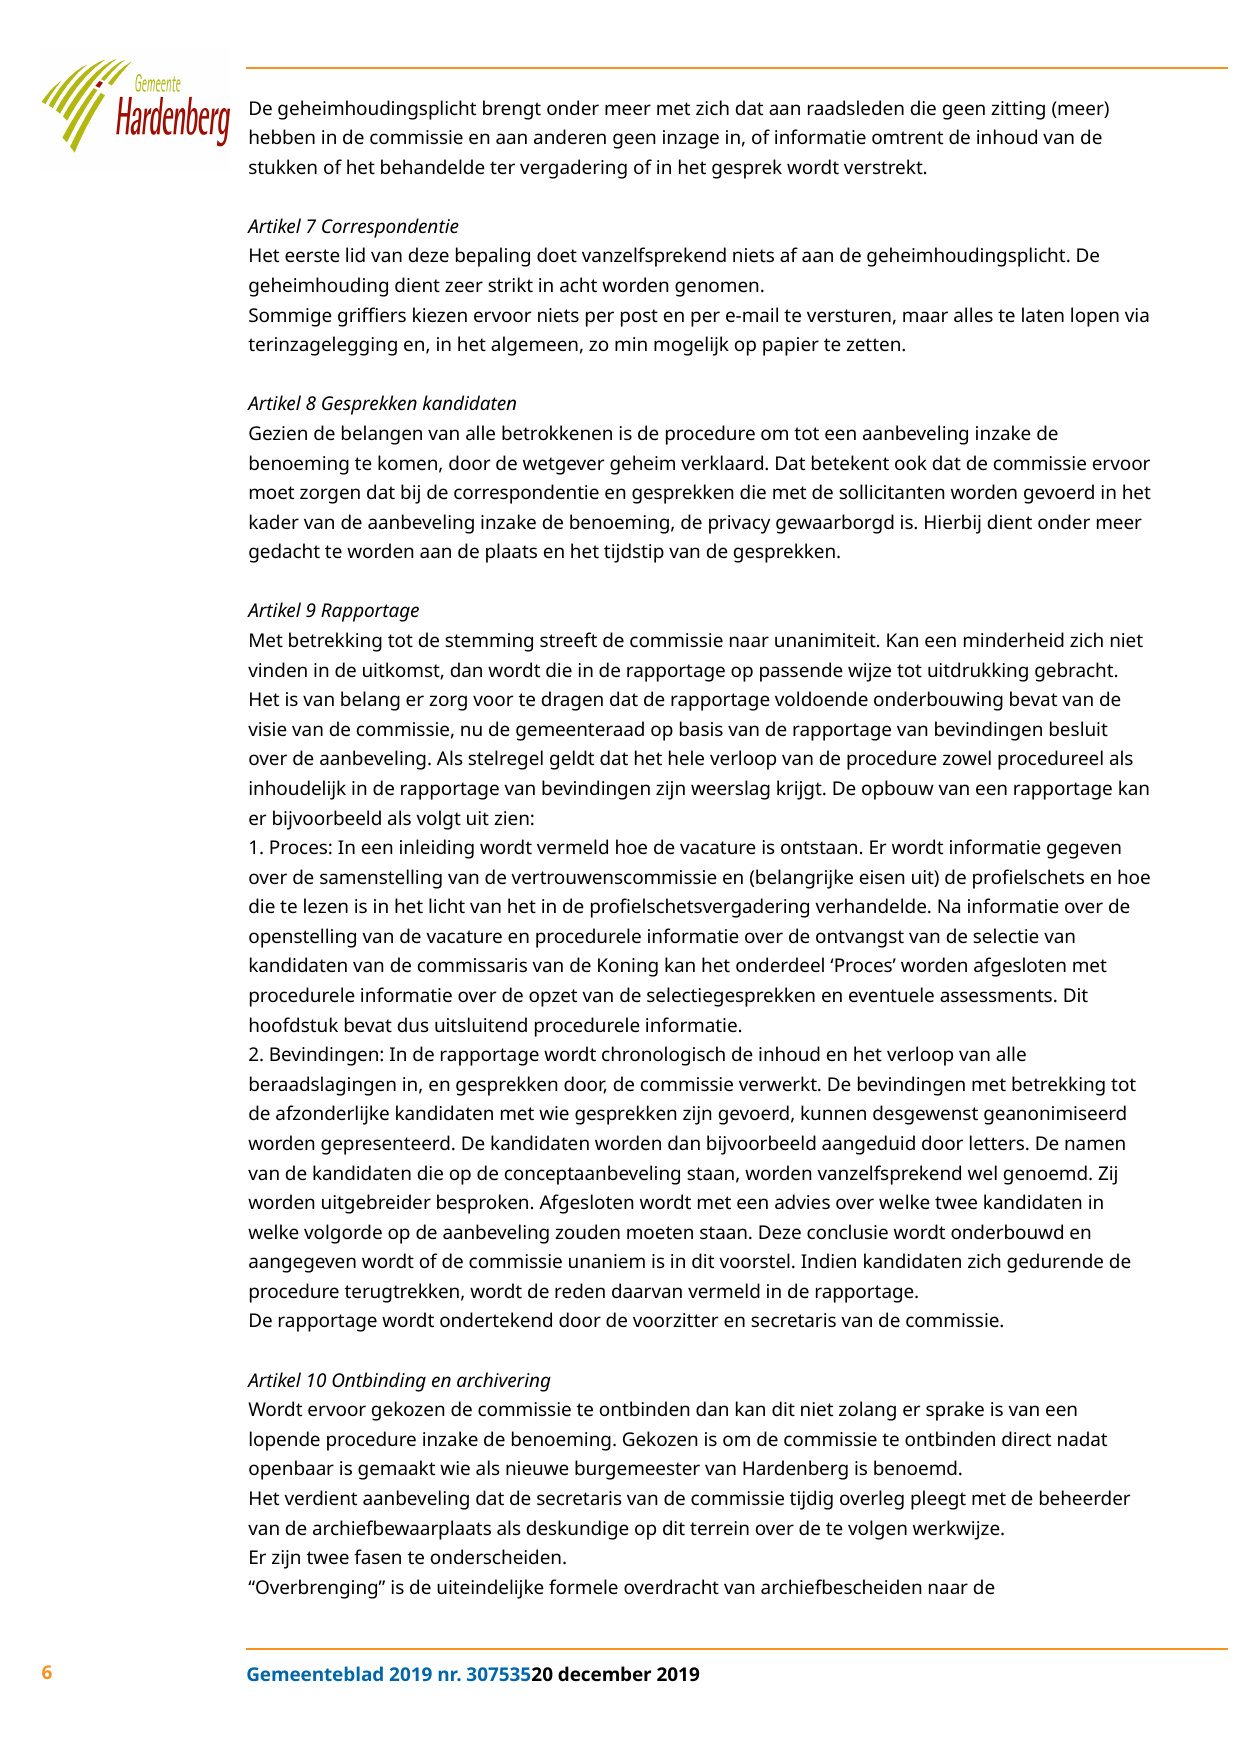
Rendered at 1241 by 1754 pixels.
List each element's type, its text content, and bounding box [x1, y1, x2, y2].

text 2. Bevindingen: In de rapportage wordt chronologisch de inhoud en het verloop van alle beraadslagingen in, en gesprekken door, de commissie verwerkt. De bevindingen met betrekking tot de afzonderlijke kandidaten met wie gesprekken zijn gevoerd, kunnen desgewenst geanonimiseerd worden gepresenteerd. De kandidaten worden dan bijvoorbeeld aangeduid door letters. De namen van de kandidaten die op de conceptaanbeveling staan, worden vanzelfsprekend wel genoemd. Zij worden uitgebreider besproken. Afgesloten wordt met een advies over welke twee kandidaten in welke volgorde op de aanbeveling zouden moeten staan. Deze conclusie wordt onderbouwd en aangegeven wordt of de commissie unaniem is in dit voorstel. Indien kandidaten zich gedurende de procedure terugtrekken, wordt de reden daarvan vermeld in de rapportage. [248, 1041, 1152, 1304]
text Sommige griffiers kiezen ervoor niets per post en per e-mail te versturen, maar alles te laten lopen via terinzagelegging en, in het algemeen, zo min mogelijk op papier te zetten. [248, 302, 1152, 357]
text 1. Proces: In een inleiding wordt vermeld hoe de vacature is ontstaan. Er wordt informatie gegeven over de samenstelling van de vertrouwenscommissie en (belangrijke eisen uit) de profielschets en hoe die te lezen is in het licht van het in de profielschetsvergadering verhandelde. Na informatie over de openstelling van de vacature en procedurele informatie over de ontvangst van de selectie van kandidaten van de commissaris van de Koning kan het onderdeel ‘Proces’ worden afgesloten met procedurele informatie over de opzet van de selectiegesprekken en eventuele assessments. Dit hoofdstuk bevat dus uitsluitend procedurele informatie. [248, 834, 1152, 1038]
text Artikel 7 Correspondentie [248, 213, 1152, 239]
text Het verdient aanbeveling dat de secretaris van de commissie tijdig overleg pleegt met de beheerder van de archiefbewaarplaats als deskundige op dit terrein over de te volgen werkwijze. [248, 1485, 1152, 1541]
text “Overbrenging” is de uiteindelijke formele overdracht van archiefbescheiden naar de [248, 1574, 1152, 1600]
picture [41, 47, 231, 172]
text Met betrekking tot de stemming streeft de commissie naar unanimiteit. Kan een minderheid zich niet vinden in de uitkomst, dan wordt die in de rapportage op passende wijze tot uitdrukking gebracht. [248, 627, 1152, 683]
text Artikel 9 Rapportage [248, 598, 1152, 623]
text Er zijn twee fasen te onderscheiden. [248, 1544, 1152, 1570]
text Artikel 8 Gesprekken kandidaten [248, 391, 1152, 416]
text De geheimhoudingsplicht brengt onder meer met zich dat aan raadsleden die geen zitting (meer) hebben in de commissie en aan anderen geen inzage in, of informatie omtrent de inhoud van de stukken of het behandelde ter vergadering of in het gesprek wordt verstrekt. [248, 95, 1152, 180]
text Artikel 10 Ontbinding en archivering [248, 1367, 1152, 1393]
text Gezien de belangen van alle betrokkenen is de procedure om tot een aanbeveling inzake de benoeming te komen, door de wetgever geheim verklaard. Dat betekent ook dat de commissie ervoor moet zorgen dat bij de correspondentie en gesprekken die met de sollicitanten worden gevoerd in het kader van de aanbeveling inzake de benoeming, de privacy gewaarborgd is. Hierbij dient onder meer gedacht te worden aan de plaats en het tijdstip van de gesprekken. [248, 420, 1152, 564]
text Het is van belang er zorg voor te dragen dat de rapportage voldoende onderbouwing bevat van de visie van de commissie, nu de gemeenteraad op basis van de rapportage van bevindingen besluit over de aanbeveling. Als stelregel geldt dat het hele verloop van de procedure zowel procedureel als inhoudelijk in de rapportage van bevindingen zijn weerslag krijgt. De opbouw van een rapportage kan er bijvoorbeeld als volgt uit zien: [248, 686, 1152, 831]
text Wordt ervoor gekozen de commissie te ontbinden dan kan dit niet zolang er sprake is van een lopende procedure inzake de benoeming. Gekozen is om de commissie te ontbinden direct nadat openbaar is gemaakt wie als nieuwe burgemeester van Hardenberg is benoemd. [248, 1396, 1152, 1481]
text De rapportage wordt ondertekend door de voorzitter en secretaris van de commissie. [248, 1308, 1152, 1333]
text Het eerste lid van deze bepaling doet vanzelfsprekend niets af aan de geheimhoudingsplicht. De geheimhouding dient zeer strikt in acht worden genomen. [248, 243, 1152, 298]
